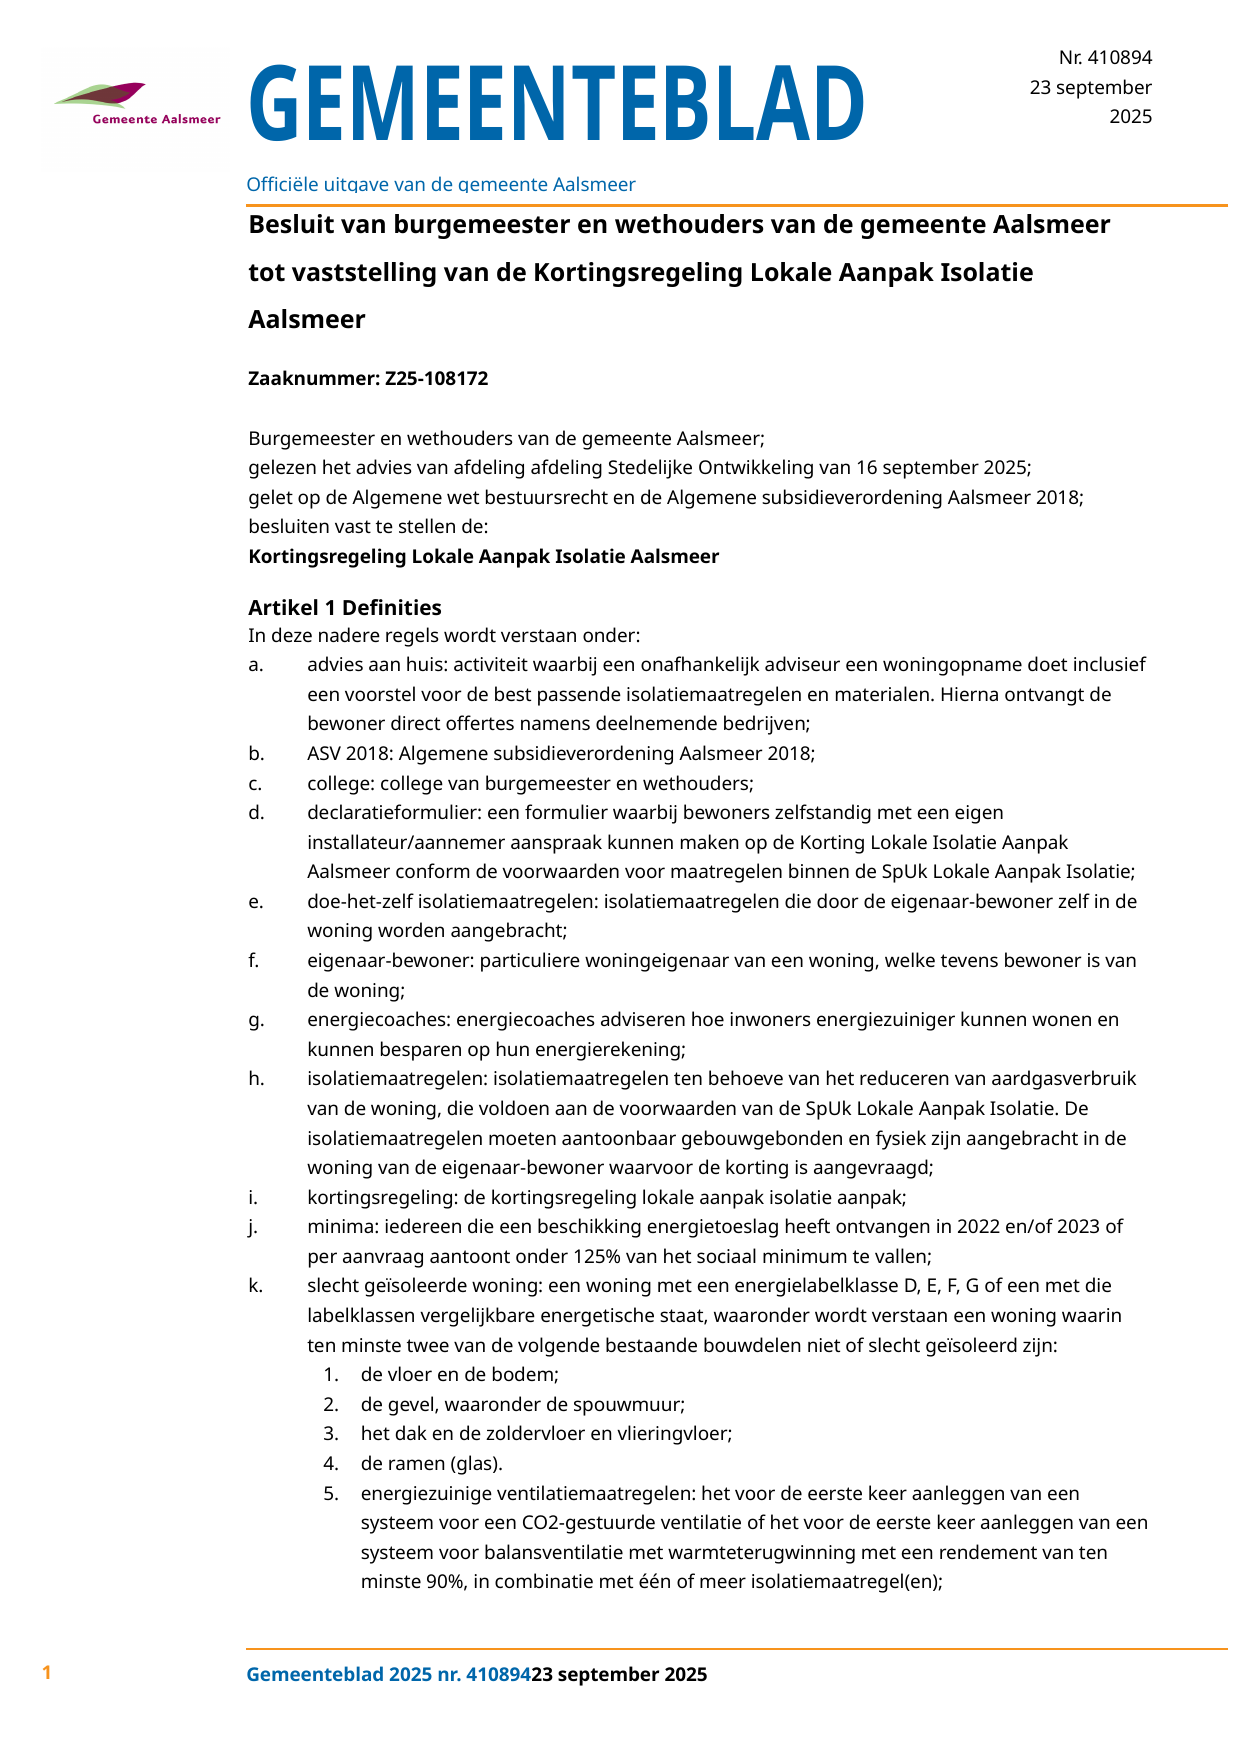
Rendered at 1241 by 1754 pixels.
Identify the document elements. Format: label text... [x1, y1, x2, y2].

list eigenaar-bewoner: particuliere woningeigenaar van een woning, welke tevens bewoner is van de woning; [248, 947, 1152, 1003]
text besluiten vast te stellen de: [248, 513, 1152, 539]
text Artikel 1 Definities [248, 593, 1152, 622]
picture [41, 47, 231, 172]
list de vloer en de bodem; [323, 1361, 1152, 1387]
text gelezen het advies van afdeling afdeling Stedelijke Ontwikkeling van 16 september 2025; [248, 454, 1152, 480]
text Kortingsregeling Lokale Aanpak Isolatie Aalsmeer [248, 543, 1152, 569]
list college: college van burgemeester en wethouders; [248, 770, 1152, 796]
list ASV 2018: Algemene subsidieverordening Aalsmeer 2018; [248, 740, 1152, 766]
text Burgemeester en wethouders van de gemeente Aalsmeer; [248, 425, 1152, 450]
list energiecoaches: energiecoaches adviseren hoe inwoners energiezuiniger kunnen wonen en kunnen besparen op hun energierekening; [248, 1006, 1152, 1062]
list slecht geïsoleerde woning: een woning met een energielabelklasse D, E, F, G of een met die labelklassen vergelijkbare energetische staat, waaronder wordt verstaan een woning waarin ten minste twee van de volgende bestaande bouwdelen niet of slecht geïsoleerd zijn: [248, 1273, 1152, 1358]
list de ramen (glas). [323, 1450, 1152, 1476]
list energiezuinige ventilatiemaatregelen: het voor de eerste keer aanleggen van een systeem voor een CO2-gestuurde ventilatie of het voor de eerste keer aanleggen van een systeem voor balansventilatie met warmteterugwinning met een rendement van ten minste 90%, in combinatie met één of meer isolatiemaatregel(en); [323, 1480, 1152, 1594]
text In deze nadere regels wordt verstaan onder: [248, 622, 1152, 648]
list de gevel, waaronder de spouwmuur; [323, 1391, 1152, 1417]
list advies aan huis: activiteit waarbij een onafhankelijk adviseur een woningopname doet inclusief een voorstel voor de best passende isolatiemaatregelen en materialen. Hierna ontvangt de bewoner direct offertes namens deelnemende bedrijven; [248, 651, 1152, 736]
list declaratieformulier: een formulier waarbij bewoners zelfstandig met een eigen installateur/aannemer aanspraak kunnen maken op de Korting Lokale Isolatie Aanpak Aalsmeer conform de voorwaarden voor maatregelen binnen de SpUk Lokale Aanpak Isolatie; [248, 799, 1152, 884]
text gelet op de Algemene wet bestuursrecht en de Algemene subsidieverordening Aalsmeer 2018; [248, 484, 1152, 509]
list isolatiemaatregelen: isolatiemaatregelen ten behoeve van het reduceren van aardgasverbruik van de woning, die voldoen aan de voorwaarden van de SpUk Lokale Aanpak Isolatie. De isolatiemaatregelen moeten aantoonbaar gebouwgebonden en fysiek zijn aangebracht in de woning van de eigenaar-bewoner waarvoor de korting is aangevraagd; [248, 1066, 1152, 1180]
list kortingsregeling: de kortingsregeling lokale aanpak isolatie aanpak; [248, 1184, 1152, 1210]
text Besluit van burgemeester en wethouders van de gemeente Aalsmeer tot vaststelling van de Kortingsregeling Lokale Aanpak Isolatie Aalsmeer [248, 207, 1152, 336]
list minima: iedereen die een beschikking energietoeslag heeft ontvangen in 2022 en/of 2023 of per aanvraag aantoont onder 125% van het sociaal minimum te vallen; [248, 1213, 1152, 1269]
text Zaaknummer: Z25-108172 [248, 366, 1152, 391]
list doe-het-zelf isolatiemaatregelen: isolatiemaatregelen die door de eigenaar-bewoner zelf in de woning worden aangebracht; [248, 888, 1152, 943]
list het dak en de zoldervloer en vlieringvloer; [323, 1421, 1152, 1446]
